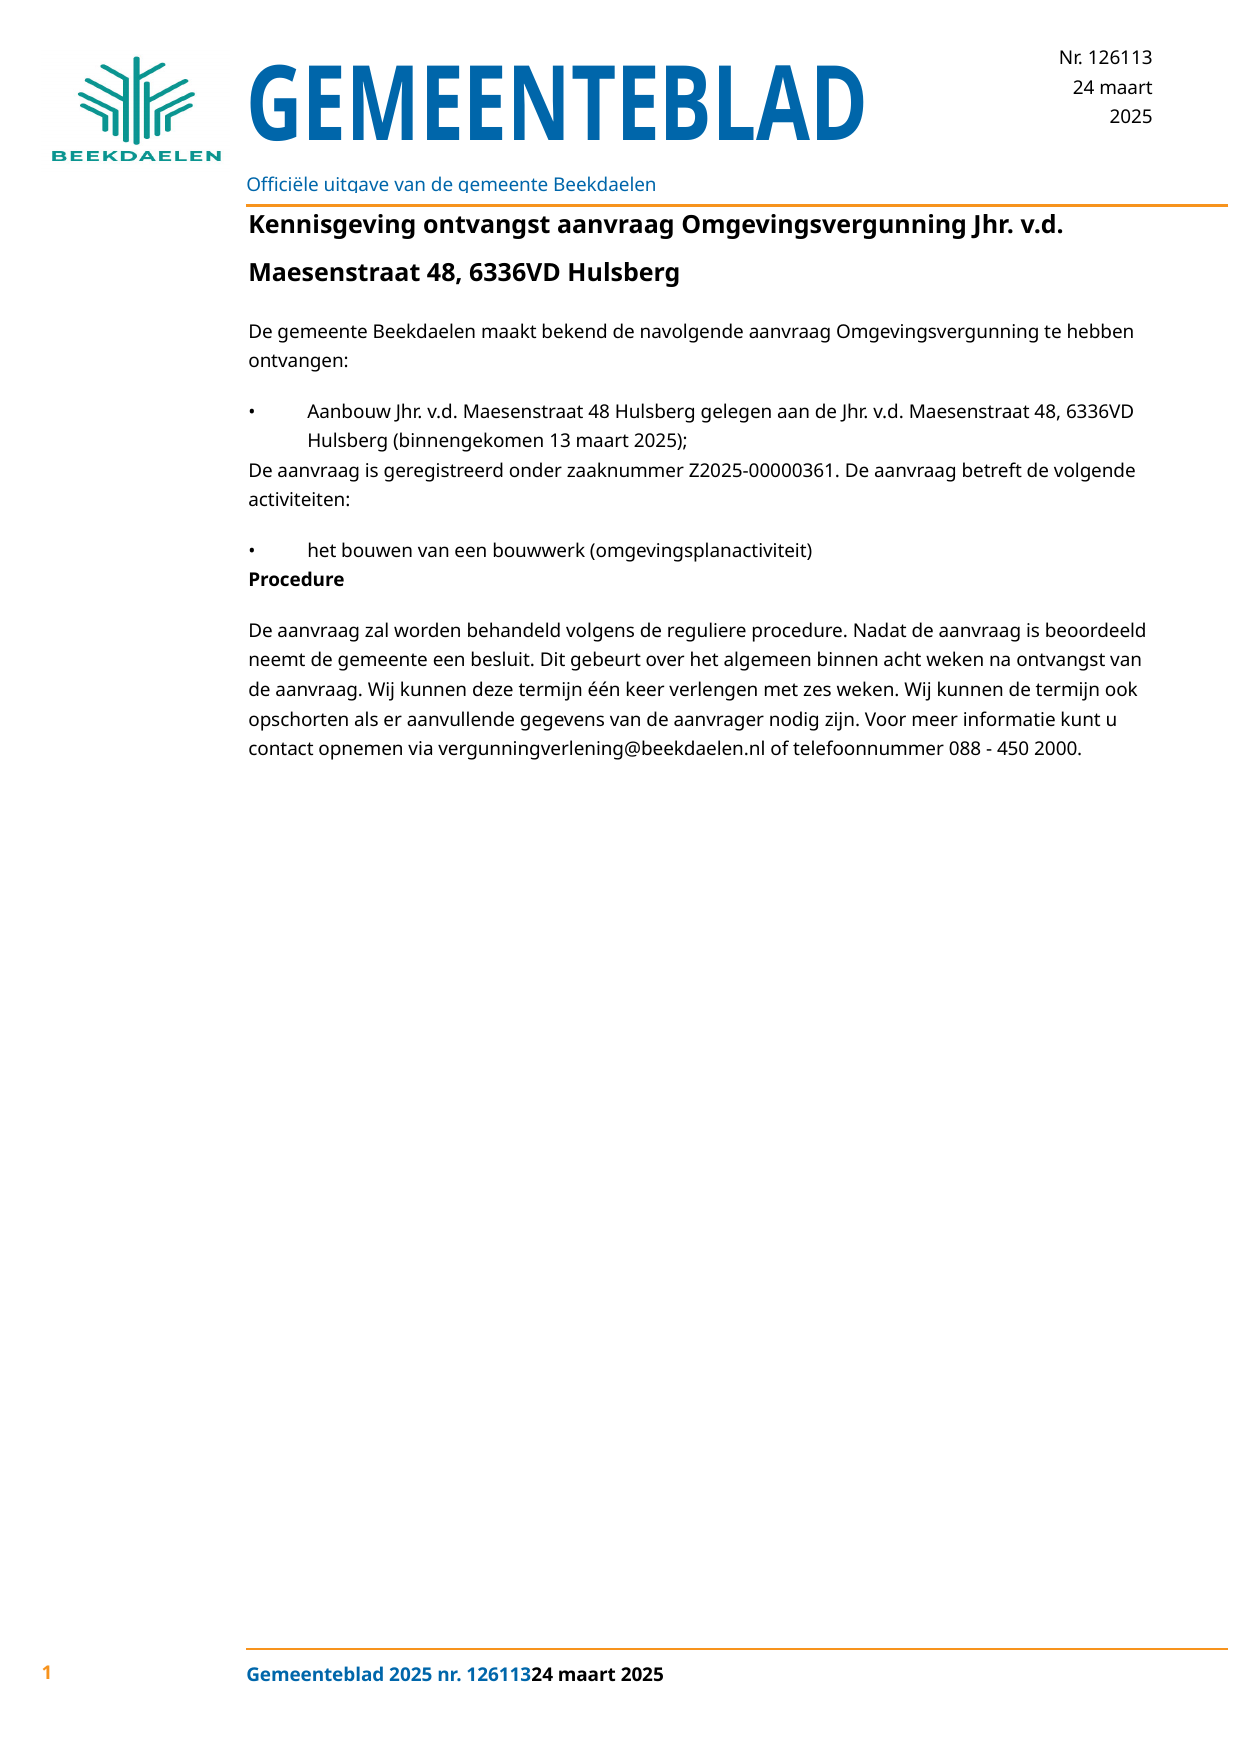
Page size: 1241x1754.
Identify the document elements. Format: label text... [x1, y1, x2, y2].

list het bouwen van een bouwwerk (omgevingsplanactiviteit) [248, 537, 1152, 563]
text Procedure [248, 567, 1152, 592]
text De aanvraag zal worden behandeld volgens de reguliere procedure. Nadat de aanvraag is beoordeeld neemt de gemeente een besluit. Dit gebeurt over het algemeen binnen acht weken na ontvangst van de aanvraag. Wij kunnen deze termijn één keer verlengen met zes weken. Wij kunnen de termijn ook opschorten als er aanvullende gegevens van de aanvrager nodig zijn. Voor meer informatie kunt u contact opnemen via vergunningverlening@beekdaelen.nl of telefoonnummer 088 - 450 2000. [248, 617, 1152, 761]
text De aanvraag is geregistreerd onder zaaknummer Z2025-00000361. De aanvraag betreft de volgende activiteiten: [248, 457, 1152, 512]
list Aanbouw Jhr. v.d. Maesenstraat 48 Hulsberg gelegen aan de Jhr. v.d. Maesenstraat 48, 6336VD Hulsberg (binnengekomen 13 maart 2025); [248, 398, 1152, 453]
text De gemeente Beekdaelen maakt bekend de navolgende aanvraag Omgevingsvergunning te hebben ontvangen: [248, 318, 1152, 373]
picture [41, 47, 231, 172]
text Kennisgeving ontvangst aanvraag Omgevingsvergunning Jhr. v.d. Maesenstraat 48, 6336VD Hulsberg [248, 207, 1152, 288]
